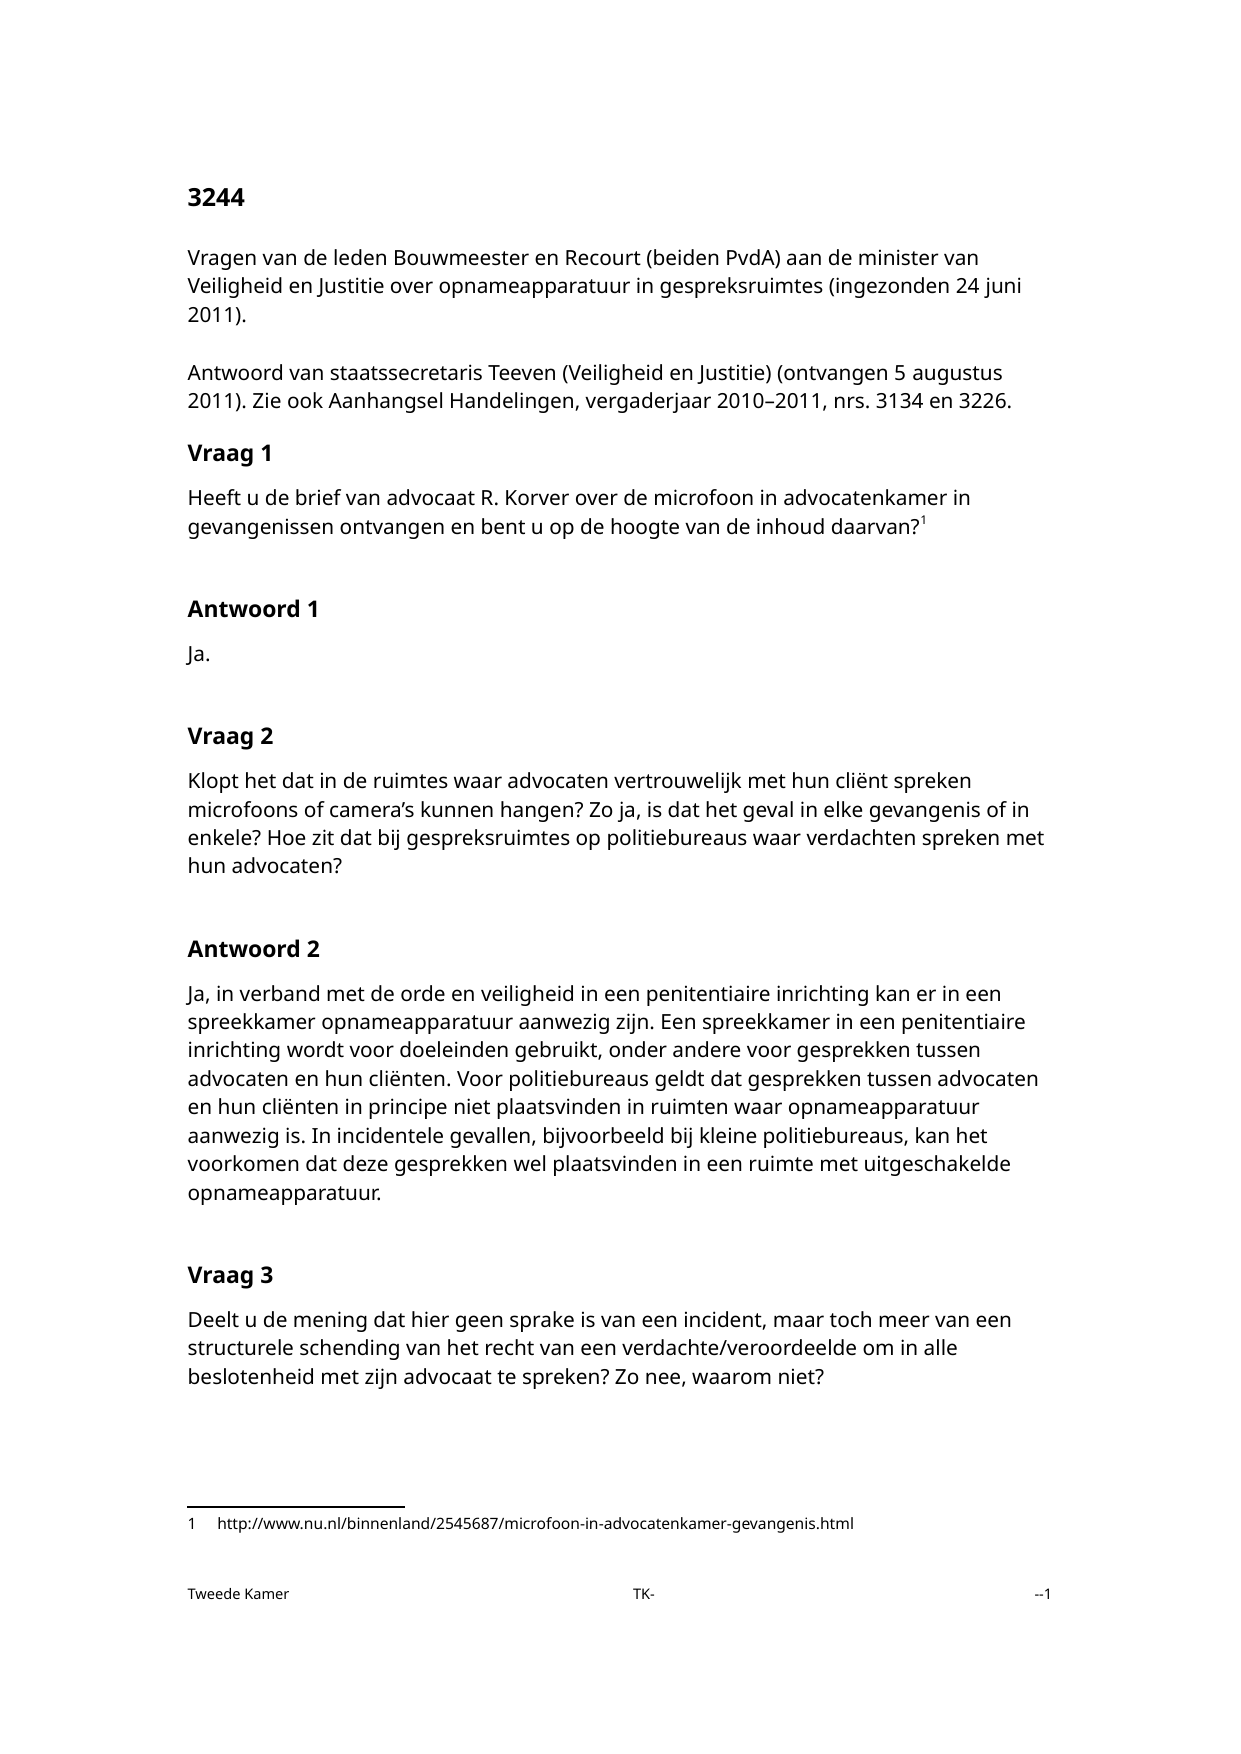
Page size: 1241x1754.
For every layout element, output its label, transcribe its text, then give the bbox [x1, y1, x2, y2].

text http://www.nu.nl/binnenland/2545687/microfoon-in-advocatenkamer-gevangenis.html [187, 1506, 1053, 1534]
subtitle Vraag 1 [187, 437, 1053, 468]
text Deelt u de mening dat hier geen sprake is van een incident, maar toch meer van een structurele schending van het recht van een verdachte/veroordeelde om in alle beslotenheid met zijn advocaat te spreken? Zo nee, waarom niet? [187, 1305, 1053, 1390]
text Ja, in verband met de orde en veiligheid in een penitentiaire inrichting kan er in een spreekkamer opnameapparatuur aanwezig zijn. Een spreekkamer in een penitentiaire inrichting wordt voor doeleinden gebruikt, onder andere voor gesprekken tussen advocaten en hun cliënten. Voor politiebureaus geldt dat gesprekken tussen advocaten en hun cliënten in principe niet plaatsvinden in ruimten waar opnameapparatuur aanwezig is. In incidentele gevallen, bijvoorbeeld bij kleine politiebureaus, kan het voorkomen dat deze gesprekken wel plaatsvinden in een ruimte met uitgeschakelde opnameapparatuur. [187, 979, 1053, 1206]
text Ja. [187, 639, 1053, 667]
subtitle Vraag 3 [187, 1259, 1053, 1290]
text Vragen van de leden Bouwmeester en Recourt (beiden PvdA) aan de minister van Veiligheid en Justitie over opnameapparatuur in gespreksruimtes (ingezonden 24 juni 2011). [187, 243, 1053, 328]
subtitle Vraag 2 [187, 720, 1053, 751]
text Antwoord van staatssecretaris Teeven (Veiligheid en Justitie) (ontvangen 5 augustus 2011). Zie ook Aanhangsel Handelingen, vergaderjaar 2010–2011, nrs. 3134 en 3226. [187, 358, 1053, 415]
text Klopt het dat in de ruimtes waar advocaten vertrouwelijk met hun cliënt spreken microfoons of camera’s kunnen hangen? Zo ja, is dat het geval in elke gevangenis of in enkele? Hoe zit dat bij gespreksruimtes op politiebureaus waar verdachten spreken met hun advocaten? [187, 766, 1053, 880]
subtitle Antwoord 1 [187, 593, 1053, 624]
text 3244 [187, 179, 1053, 213]
subtitle Antwoord 2 [187, 932, 1053, 964]
text Heeft u de brief van advocaat R. Korver over de microfoon in advocatenkamer in gevangenissen ontvangen en bent u op de hoogte van de inhoud daarvan? [187, 483, 1053, 540]
